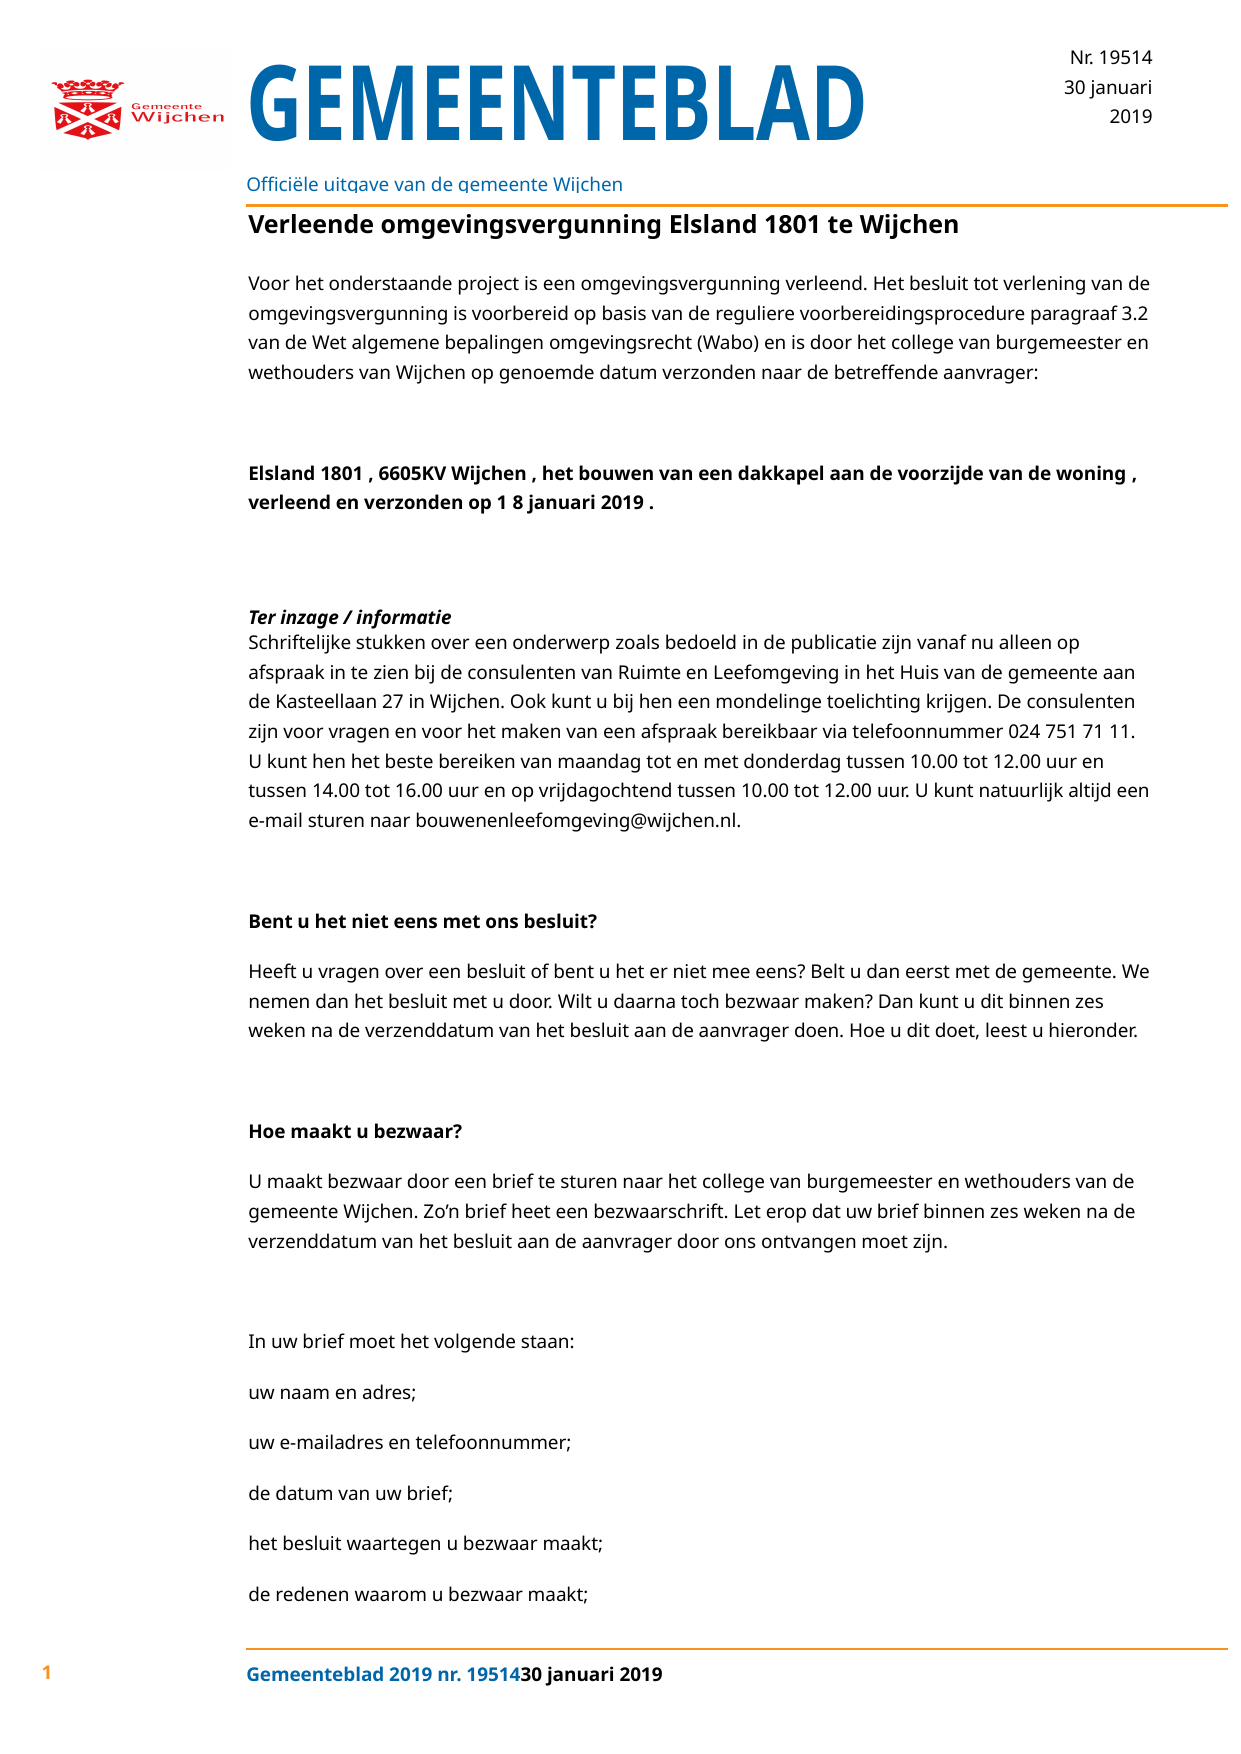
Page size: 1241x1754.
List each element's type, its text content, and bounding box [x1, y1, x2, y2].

text het besluit waartegen u bezwaar maakt; [248, 1530, 1152, 1556]
text Heeft u vragen over een besluit of bent u het er niet mee eens? Belt u dan eerst met de gemeente. We nemen dan het besluit met u door. Wilt u daarna toch bezwaar maken? Dan kunt u dit binnen zes weken na de verzenddatum van het besluit aan de aanvrager doen. Hoe u dit doet, leest u hieronder. [248, 958, 1152, 1043]
text U maakt bezwaar door een brief te sturen naar het college van burgemeester en wethouders van de gemeente Wijchen. Zo’n brief heet een bezwaarschrift. Let erop dat uw brief binnen zes weken na de verzenddatum van het besluit aan de aanvrager door ons ontvangen moet zijn. [248, 1169, 1152, 1254]
text uw naam en adres; [248, 1379, 1152, 1405]
text de datum van uw brief; [248, 1480, 1152, 1506]
text In uw brief moet het volgende staan: [248, 1329, 1152, 1354]
text Elsland 1801 , 6605KV Wijchen , het bouwen van een dakkapel aan de voorzijde van de woning , verleend en verzonden op 1 8 januari 2019 . [248, 460, 1152, 515]
text Schriftelijke stukken over een onderwerp zoals bedoeld in de publicatie zijn vanaf nu alleen op afspraak in te zien bij de consulenten van Ruimte en Leefomgeving in het Huis van de gemeente aan de Kasteellaan 27 in Wijchen. Ook kunt u bij hen een mondelinge toelichting krijgen. De consulenten zijn voor vragen en voor het maken van een afspraak bereikbaar via telefoonnummer 024 751 71 11. U kunt hen het beste bereiken van maandag tot en met donderdag tussen 10.00 tot 12.00 uur en tussen 14.00 tot 16.00 uur en op vrijdagochtend tussen 10.00 tot 12.00 uur. U kunt natuurlijk altijd een e-mail sturen naar bouwenenleefomgeving@wijchen.nl. [248, 629, 1152, 833]
text Ter inzage / informatie [248, 604, 1152, 629]
text Verleende omgevingsvergunning Elsland 1801 te Wijchen [248, 207, 1152, 241]
text Voor het onderstaande project is een omgevingsvergunning verleend. Het besluit tot verlening van de omgevingsvergunning is voorbereid op basis van de reguliere voorbereidingsprocedure paragraaf 3.2 van de Wet algemene bepalingen omgevingsrecht (Wabo) en is door het college van burgemeester en wethouders van Wijchen op genoemde datum verzonden naar de betreffende aanvrager: [248, 270, 1152, 385]
picture [41, 47, 231, 172]
text de redenen waarom u bezwaar maakt; [248, 1581, 1152, 1607]
text uw e-mailadres en telefoonnummer; [248, 1429, 1152, 1455]
text Bent u het niet eens met ons besluit? [248, 908, 1152, 934]
text Hoe maakt u bezwaar? [248, 1118, 1152, 1144]
